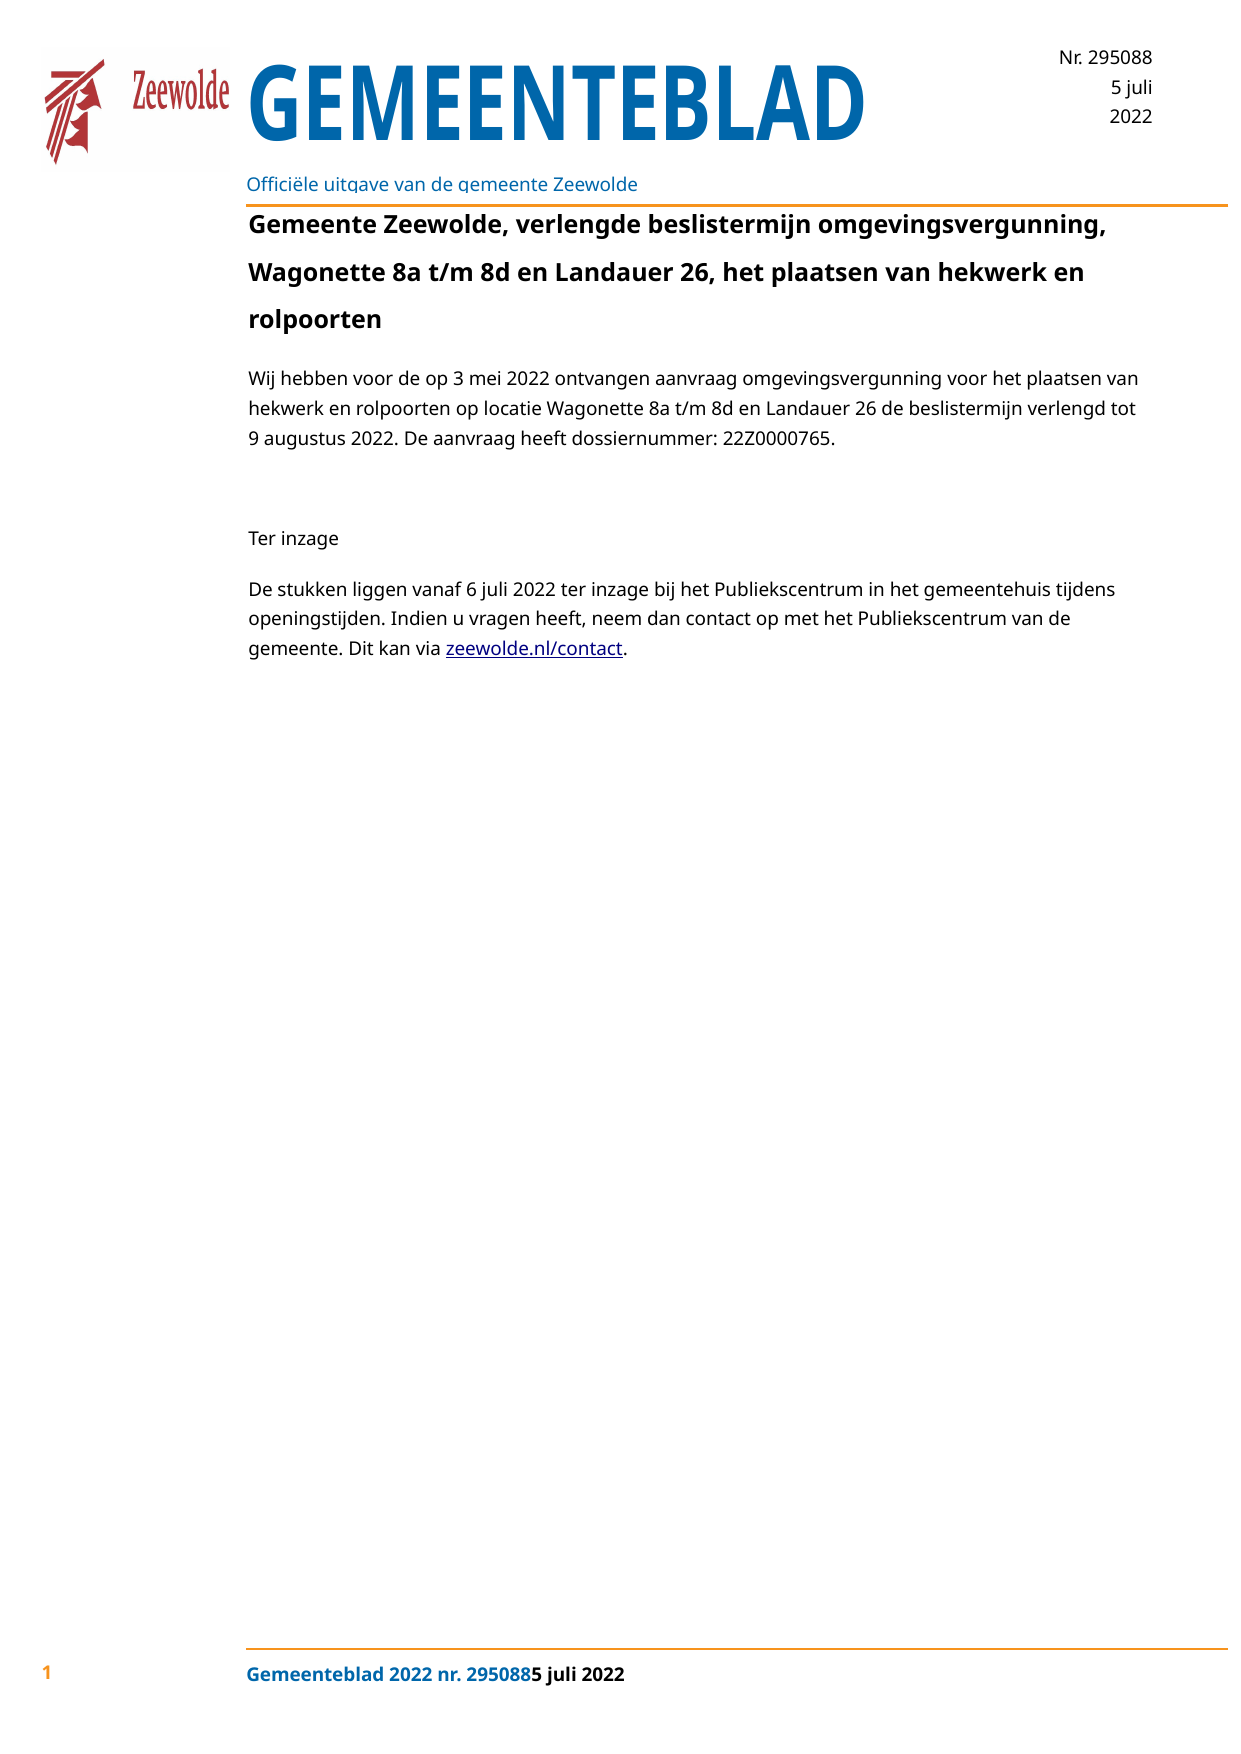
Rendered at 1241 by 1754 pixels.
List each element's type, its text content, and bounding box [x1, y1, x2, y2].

text Ter inzage [248, 526, 1152, 551]
text De stukken liggen vanaf 6 juli 2022 ter inzage bij het Publiekscentrum in het gemeentehuis tijdens openingstijden. Indien u vragen heeft, neem dan contact op met het Publiekscentrum van de gemeente. Dit kan via zeewolde.nl/contact. [248, 576, 1152, 661]
picture [41, 47, 231, 172]
text Gemeente Zeewolde, verlengde beslistermijn omgevingsvergunning, Wagonette 8a t/m 8d en Landauer 26, het plaatsen van hekwerk en rolpoorten [248, 207, 1152, 336]
text Wij hebben voor de op 3 mei 2022 ontvangen aanvraag omgevingsvergunning voor het plaatsen van hekwerk en rolpoorten op locatie Wagonette 8a t/m 8d en Landauer 26 de beslistermijn verlengd tot 9 augustus 2022. De aanvraag heeft dossiernummer: 22Z0000765. [248, 366, 1152, 450]
